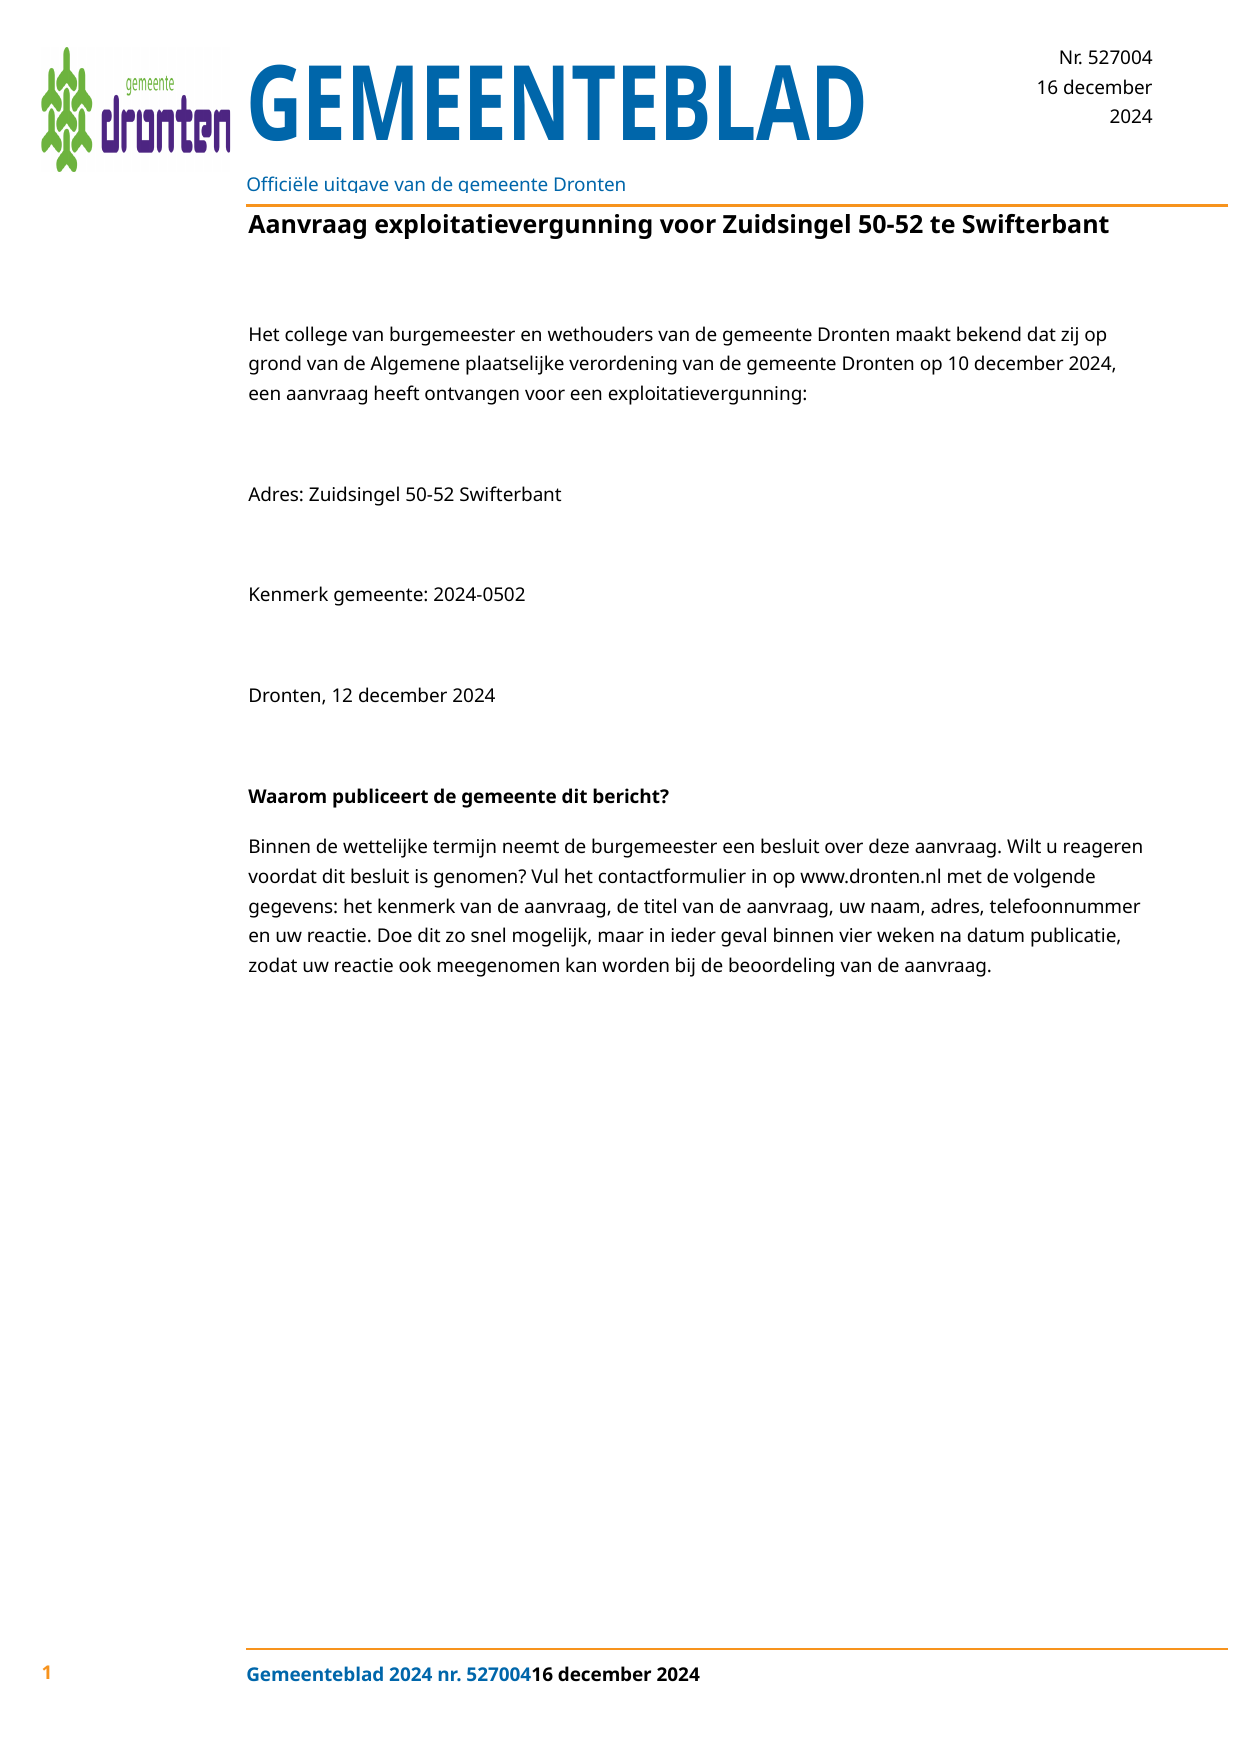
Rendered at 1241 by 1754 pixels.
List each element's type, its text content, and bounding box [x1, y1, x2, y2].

text Adres: Zuidsingel 50-52 Swifterbant [248, 481, 1152, 506]
text Binnen de wettelijke termijn neemt de burgemeester een besluit over deze aanvraag. Wilt u reageren voordat dit besluit is genomen? Vul het contactformulier in op www.dronten.nl met de volgende gegevens: het kenmerk van de aanvraag, de titel van de aanvraag, uw naam, adres, telefoonnummer en uw reactie. Doe dit zo snel mogelijk, maar in ieder geval binnen vier weken na datum publicatie, zodat uw reactie ook meegenomen kan worden bij de beoordeling van de aanvraag. [248, 834, 1152, 978]
text Het college van burgemeester en wethouders van de gemeente Dronten maakt bekend dat zij op grond van de Algemene plaatselijke verordening van de gemeente Dronten op 10 december 2024, een aanvraag heeft ontvangen voor een exploitatievergunning: [248, 321, 1152, 406]
text Aanvraag exploitatievergunning voor Zuidsingel 50-52 te Swifterbant [248, 207, 1152, 241]
picture [41, 47, 231, 172]
text Waarom publiceert de gemeente dit bericht? [248, 783, 1152, 809]
text Dronten, 12 december 2024 [248, 682, 1152, 708]
text Kenmerk gemeente: 2024-0502 [248, 582, 1152, 607]
